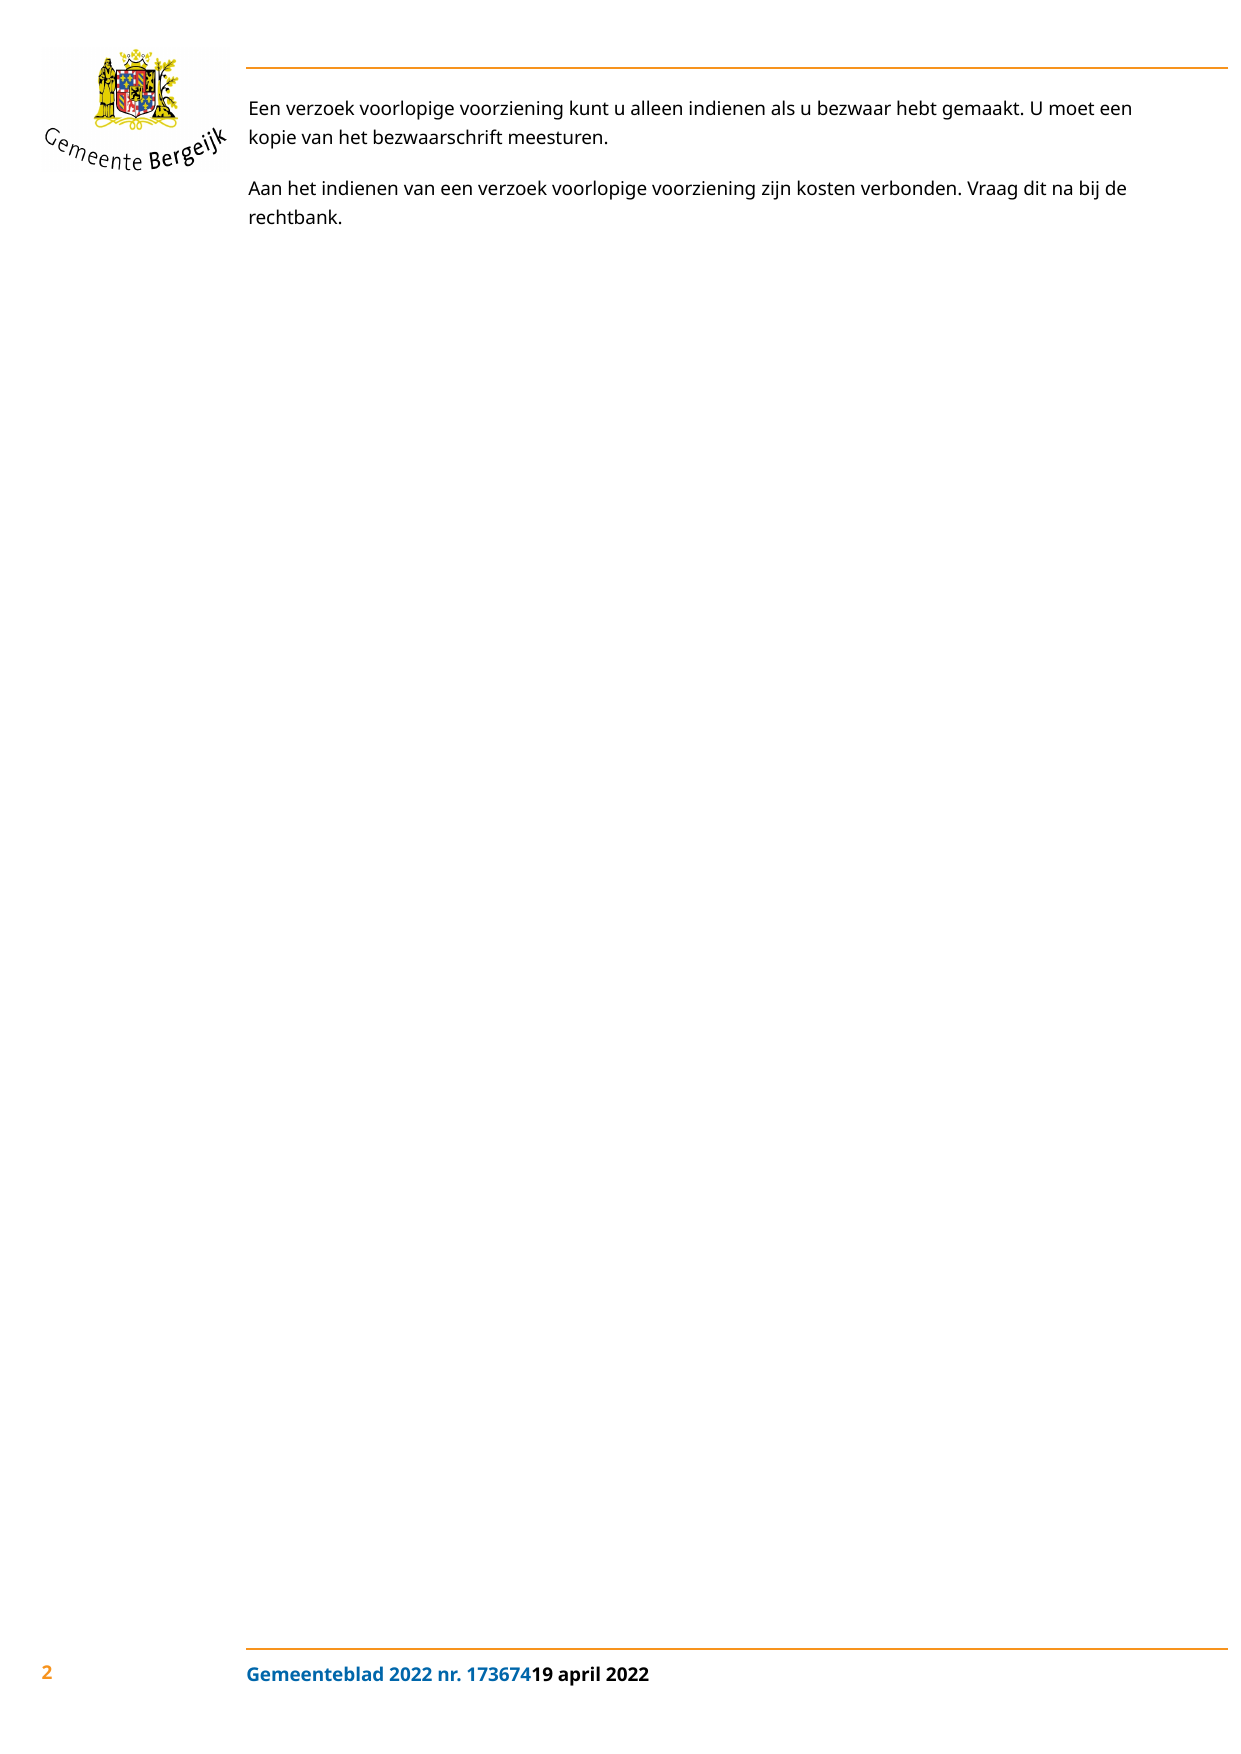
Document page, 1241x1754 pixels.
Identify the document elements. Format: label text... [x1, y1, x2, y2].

picture [41, 47, 231, 172]
text Een verzoek voorlopige voorziening kunt u alleen indienen als u bezwaar hebt gemaakt. U moet een kopie van het bezwaarschrift meesturen. [248, 95, 1152, 150]
text Aan het indienen van een verzoek voorlopige voorziening zijn kosten verbonden. Vraag dit na bij de rechtbank. [248, 175, 1152, 230]
